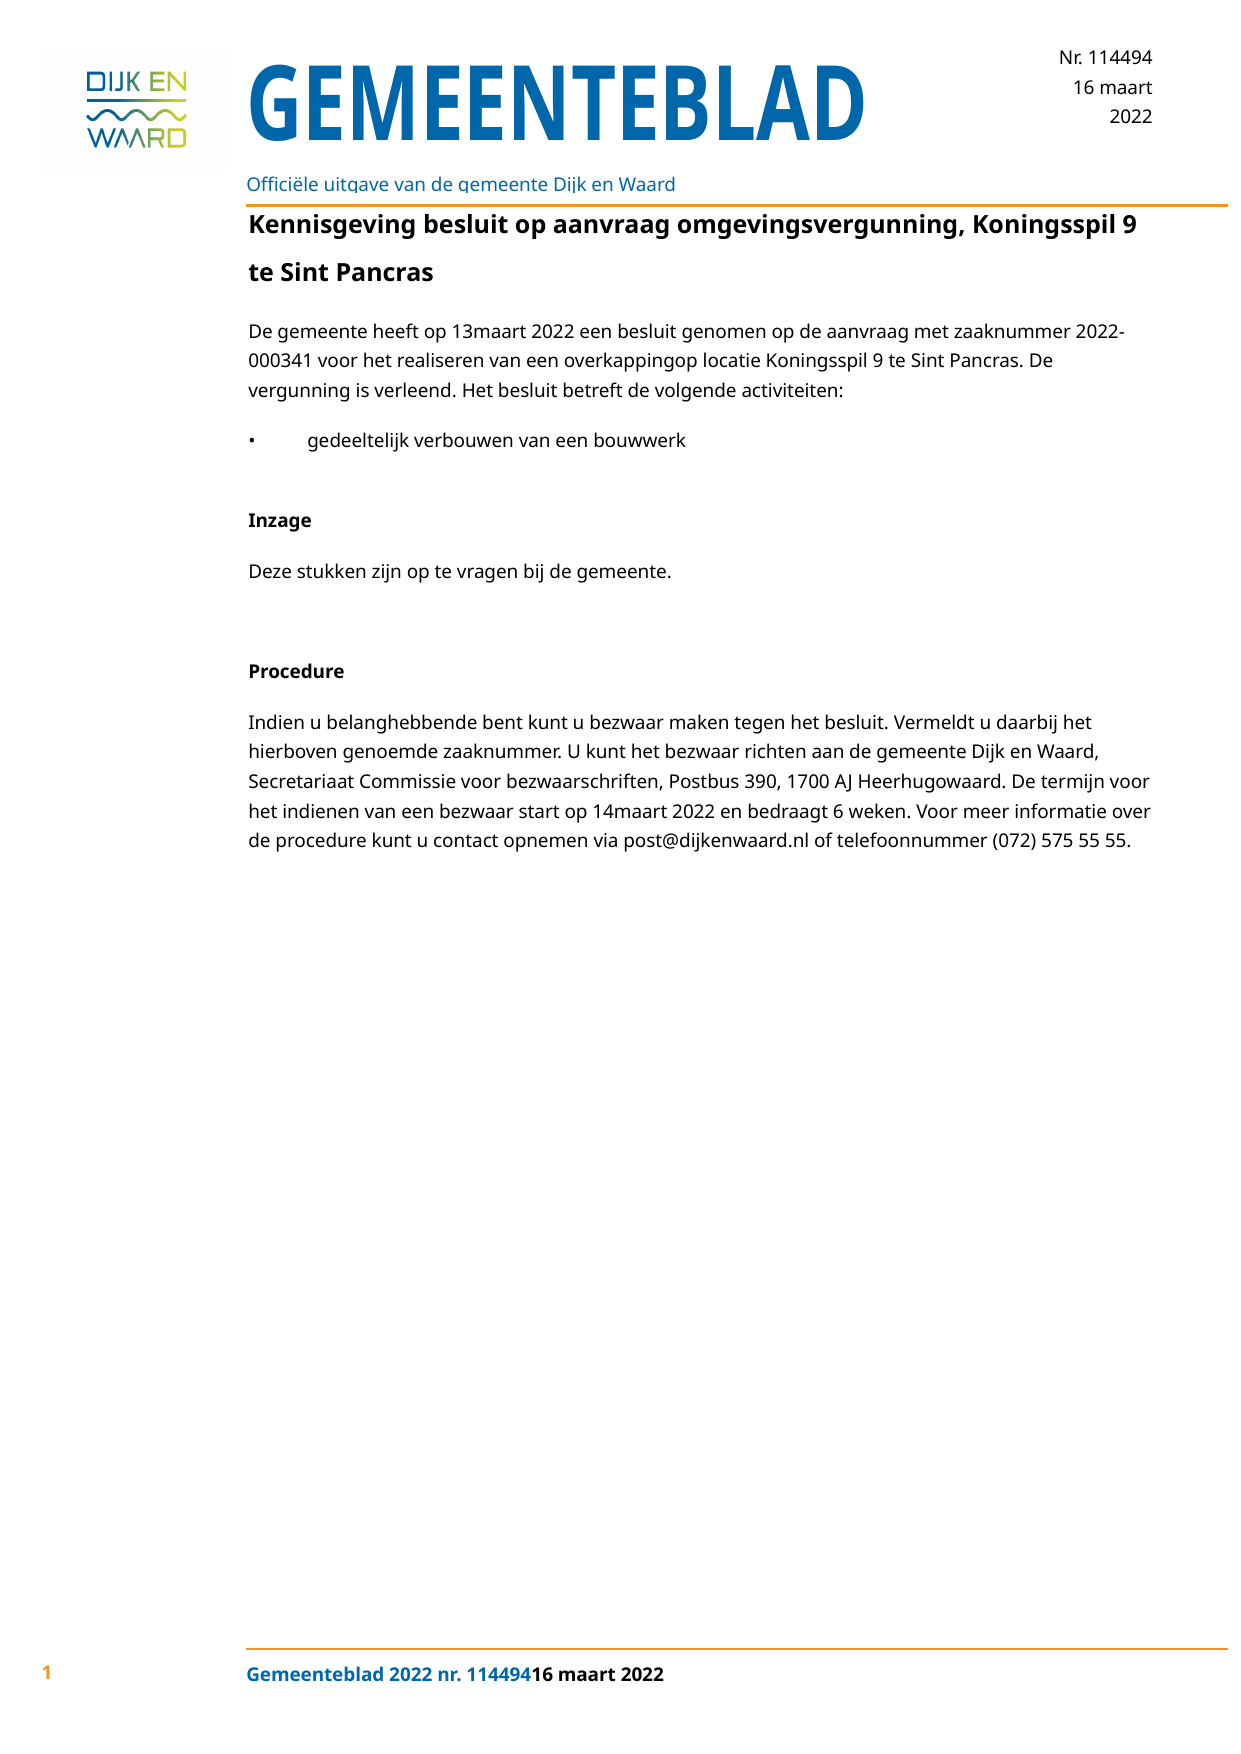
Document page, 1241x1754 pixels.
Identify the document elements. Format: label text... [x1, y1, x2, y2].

text Procedure [248, 659, 1152, 684]
text Indien u belanghebbende bent kunt u bezwaar maken tegen het besluit. Vermeldt u daarbij het hierboven genoemde zaaknummer. U kunt het bezwaar richten aan de gemeente Dijk en Waard, Secretariaat Commissie voor bezwaarschriften, Postbus 390, 1700 AJ Heerhugowaard. De termijn voor het indienen van een bezwaar start op 14maart 2022 en bedraagt 6 weken. Voor meer informatie over de procedure kunt u contact opnemen via post@dijkenwaard.nl of telefoonnummer (072) 575 55 55. [248, 709, 1152, 853]
list gedeeltelijk verbouwen van een bouwwerk [248, 427, 1152, 453]
picture [41, 47, 231, 172]
text Inzage [248, 507, 1152, 533]
text Deze stukken zijn op te vragen bij de gemeente. [248, 558, 1152, 584]
text Kennisgeving besluit op aanvraag omgevingsvergunning, Koningsspil 9 te Sint Pancras [248, 207, 1152, 288]
text De gemeente heeft op 13maart 2022 een besluit genomen op de aanvraag met zaaknummer 2022-000341 voor het realiseren van een overkappingop locatie Koningsspil 9 te Sint Pancras. De vergunning is verleend. Het besluit betreft de volgende activiteiten: [248, 318, 1152, 403]
